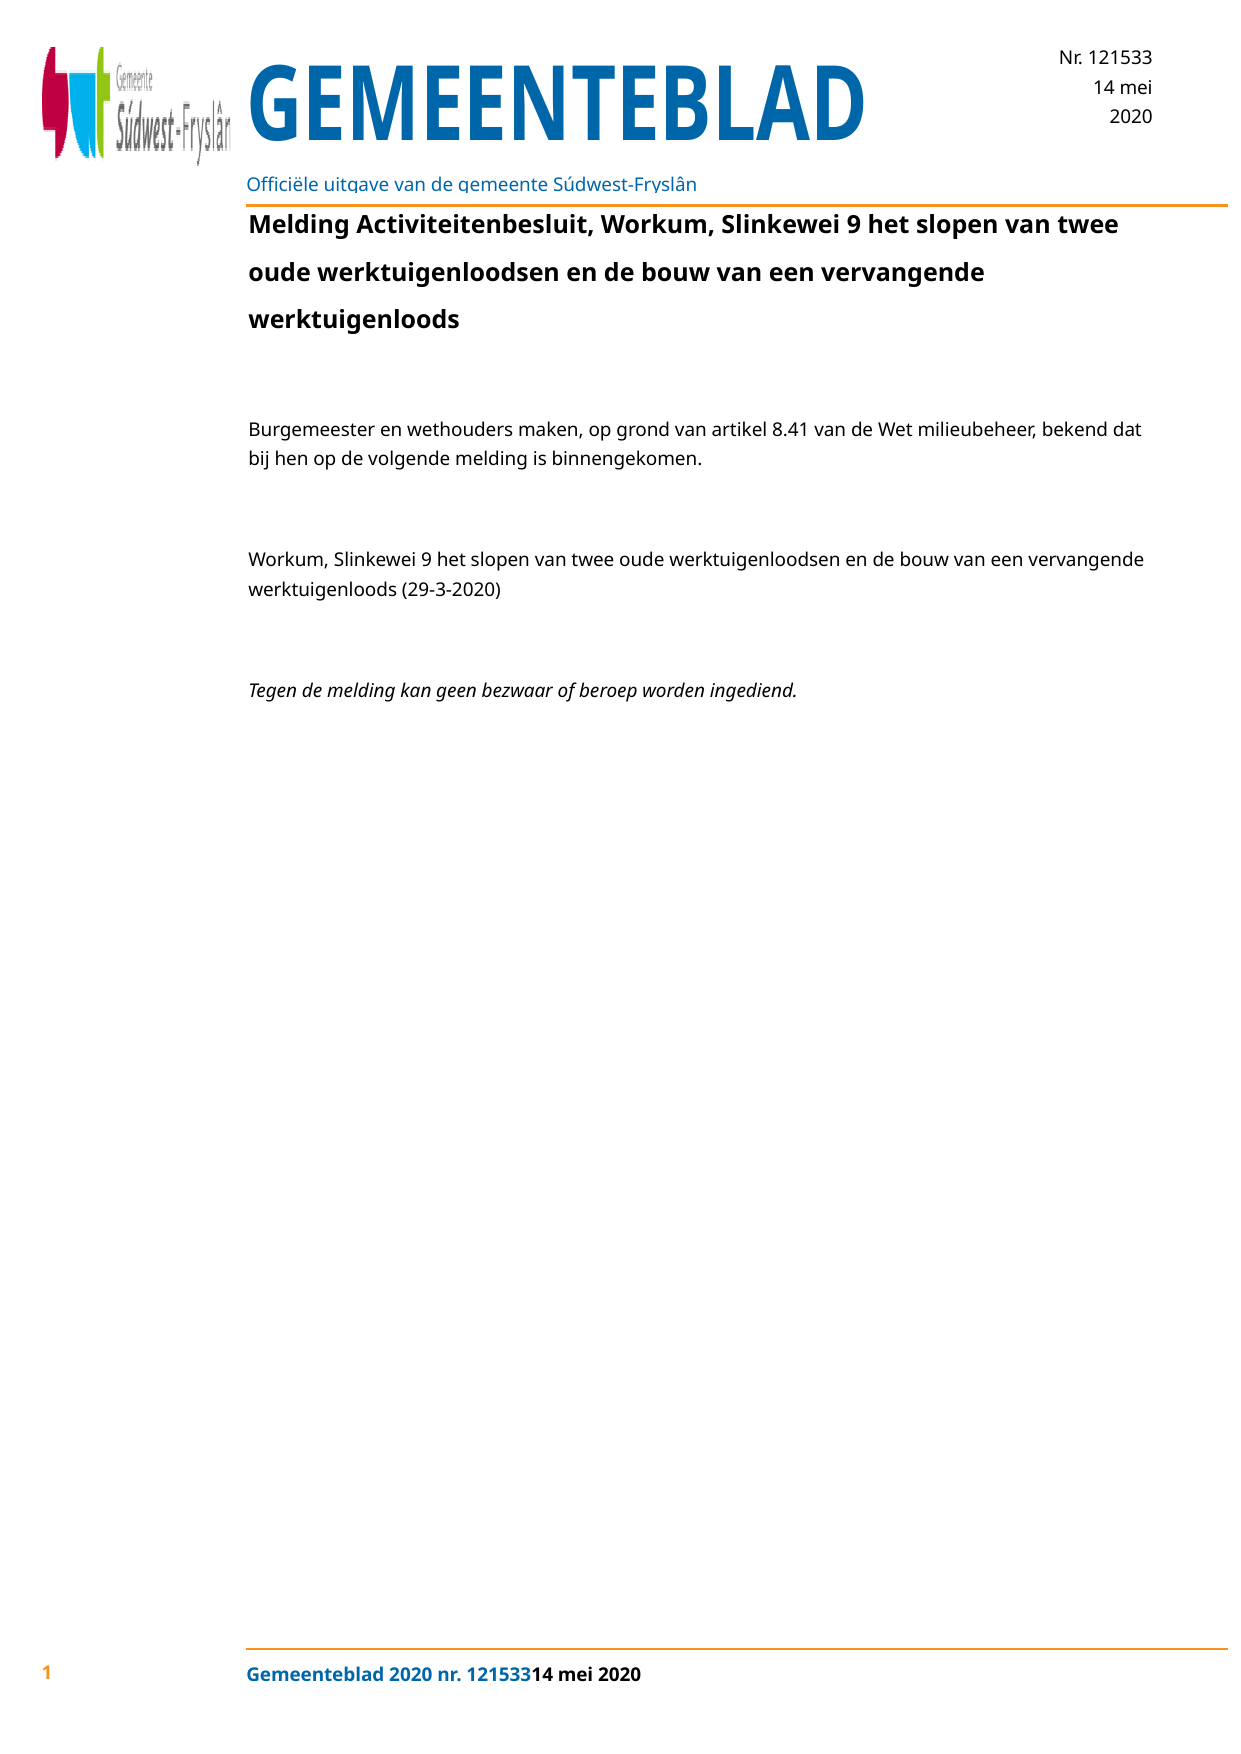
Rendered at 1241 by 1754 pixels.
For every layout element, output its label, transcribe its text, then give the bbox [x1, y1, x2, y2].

picture [41, 47, 231, 172]
text Workum, Slinkewei 9 het slopen van twee oude werktuigenloodsen en de bouw van een vervangende werktuigenloods (29-3-2020) [248, 546, 1152, 602]
text Melding Activiteitenbesluit, Workum, Slinkewei 9 het slopen van twee oude werktuigenloodsen en de bouw van een vervangende werktuigenloods [248, 207, 1152, 336]
text Burgemeester en wethouders maken, op grond van artikel 8.41 van de Wet milieubeheer, bekend dat bij hen op de volgende melding is binnengekomen. [248, 416, 1152, 471]
text Tegen de melding kan geen bezwaar of beroep worden ingediend. [248, 677, 1152, 702]
